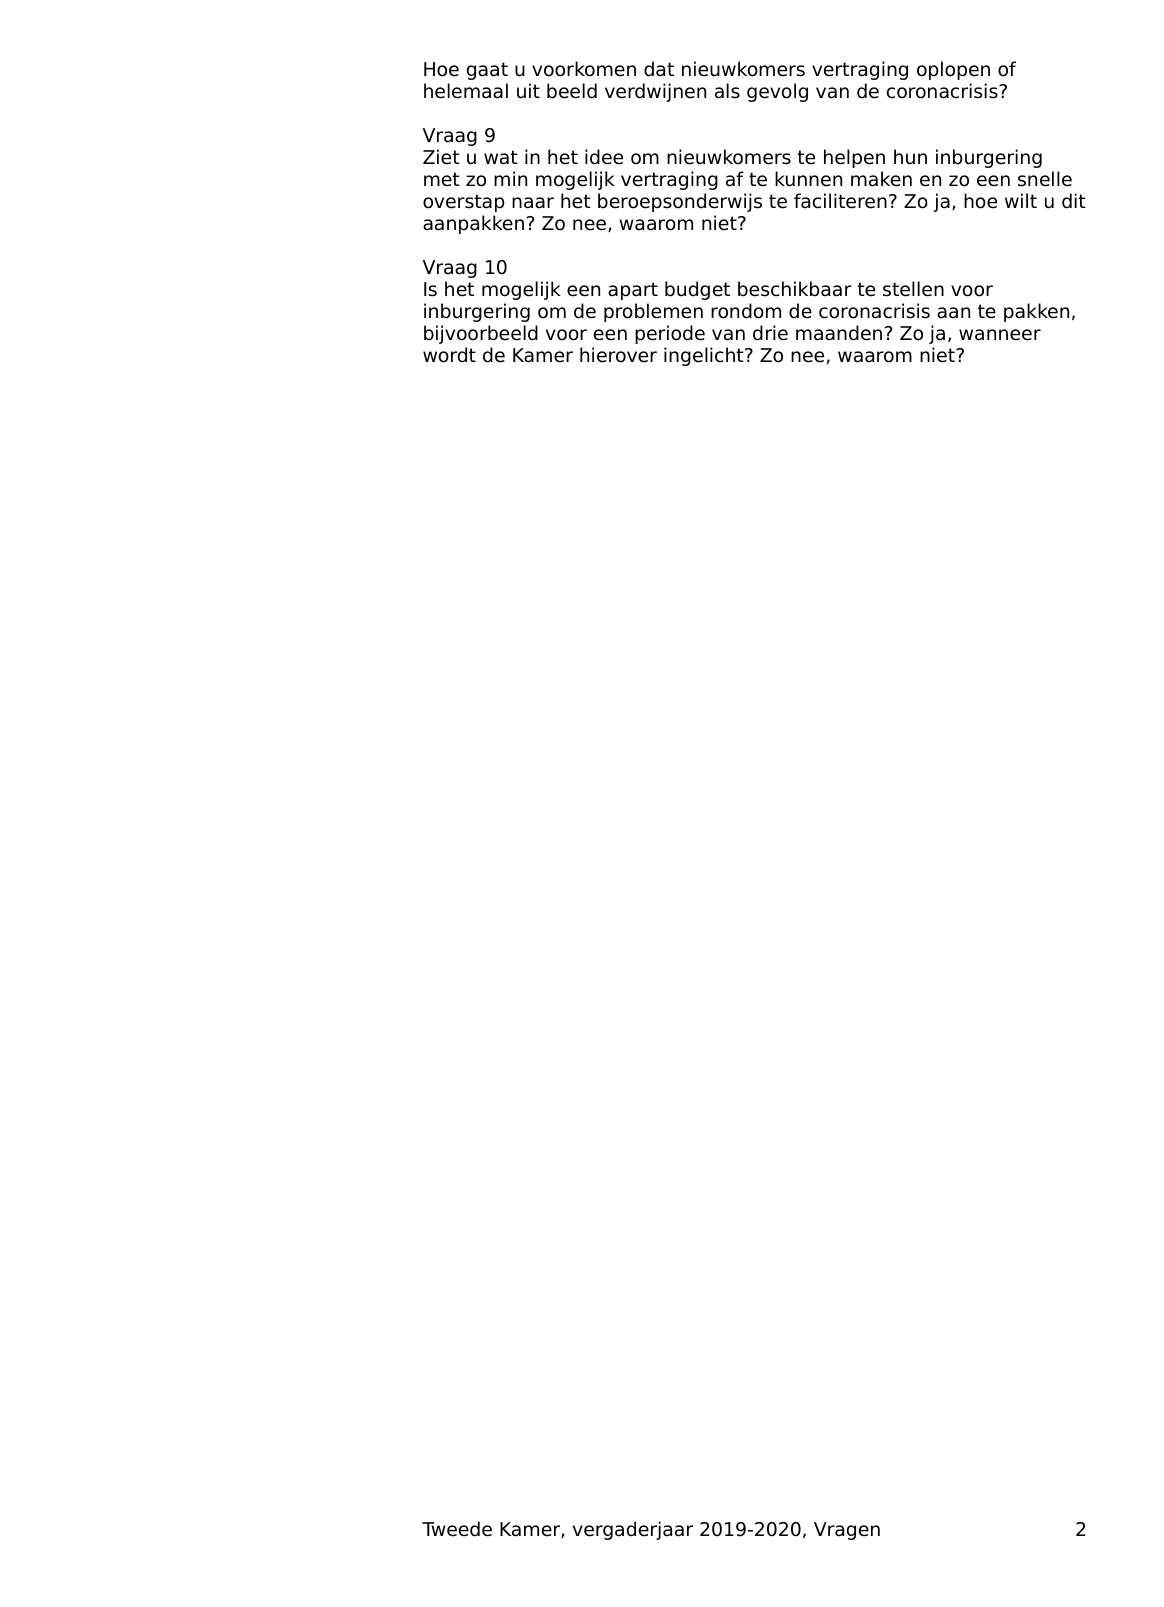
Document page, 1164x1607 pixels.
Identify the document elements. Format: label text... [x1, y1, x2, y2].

text Vraag 10 [422, 257, 1087, 279]
text Ziet u wat in het idee om nieuwkomers te helpen hun inburgering met zo min mogelijk vertraging af te kunnen maken en zo een snelle overstap naar het beroepsonderwijs te faciliteren? Zo ja, hoe wilt u dit aanpakken? Zo nee, waarom niet? [422, 147, 1087, 235]
text Vraag 9 [422, 125, 1087, 147]
text Is het mogelijk een apart budget beschikbaar te stellen voor inburgering om de problemen rondom de coronacrisis aan te pakken, bijvoorbeeld voor een periode van drie maanden? Zo ja, wanneer wordt de Kamer hierover ingelicht? Zo nee, waarom niet? [422, 279, 1087, 367]
text Hoe gaat u voorkomen dat nieuwkomers vertraging oplopen of helemaal uit beeld verdwijnen als gevolg van de coronacrisis? [422, 59, 1087, 103]
